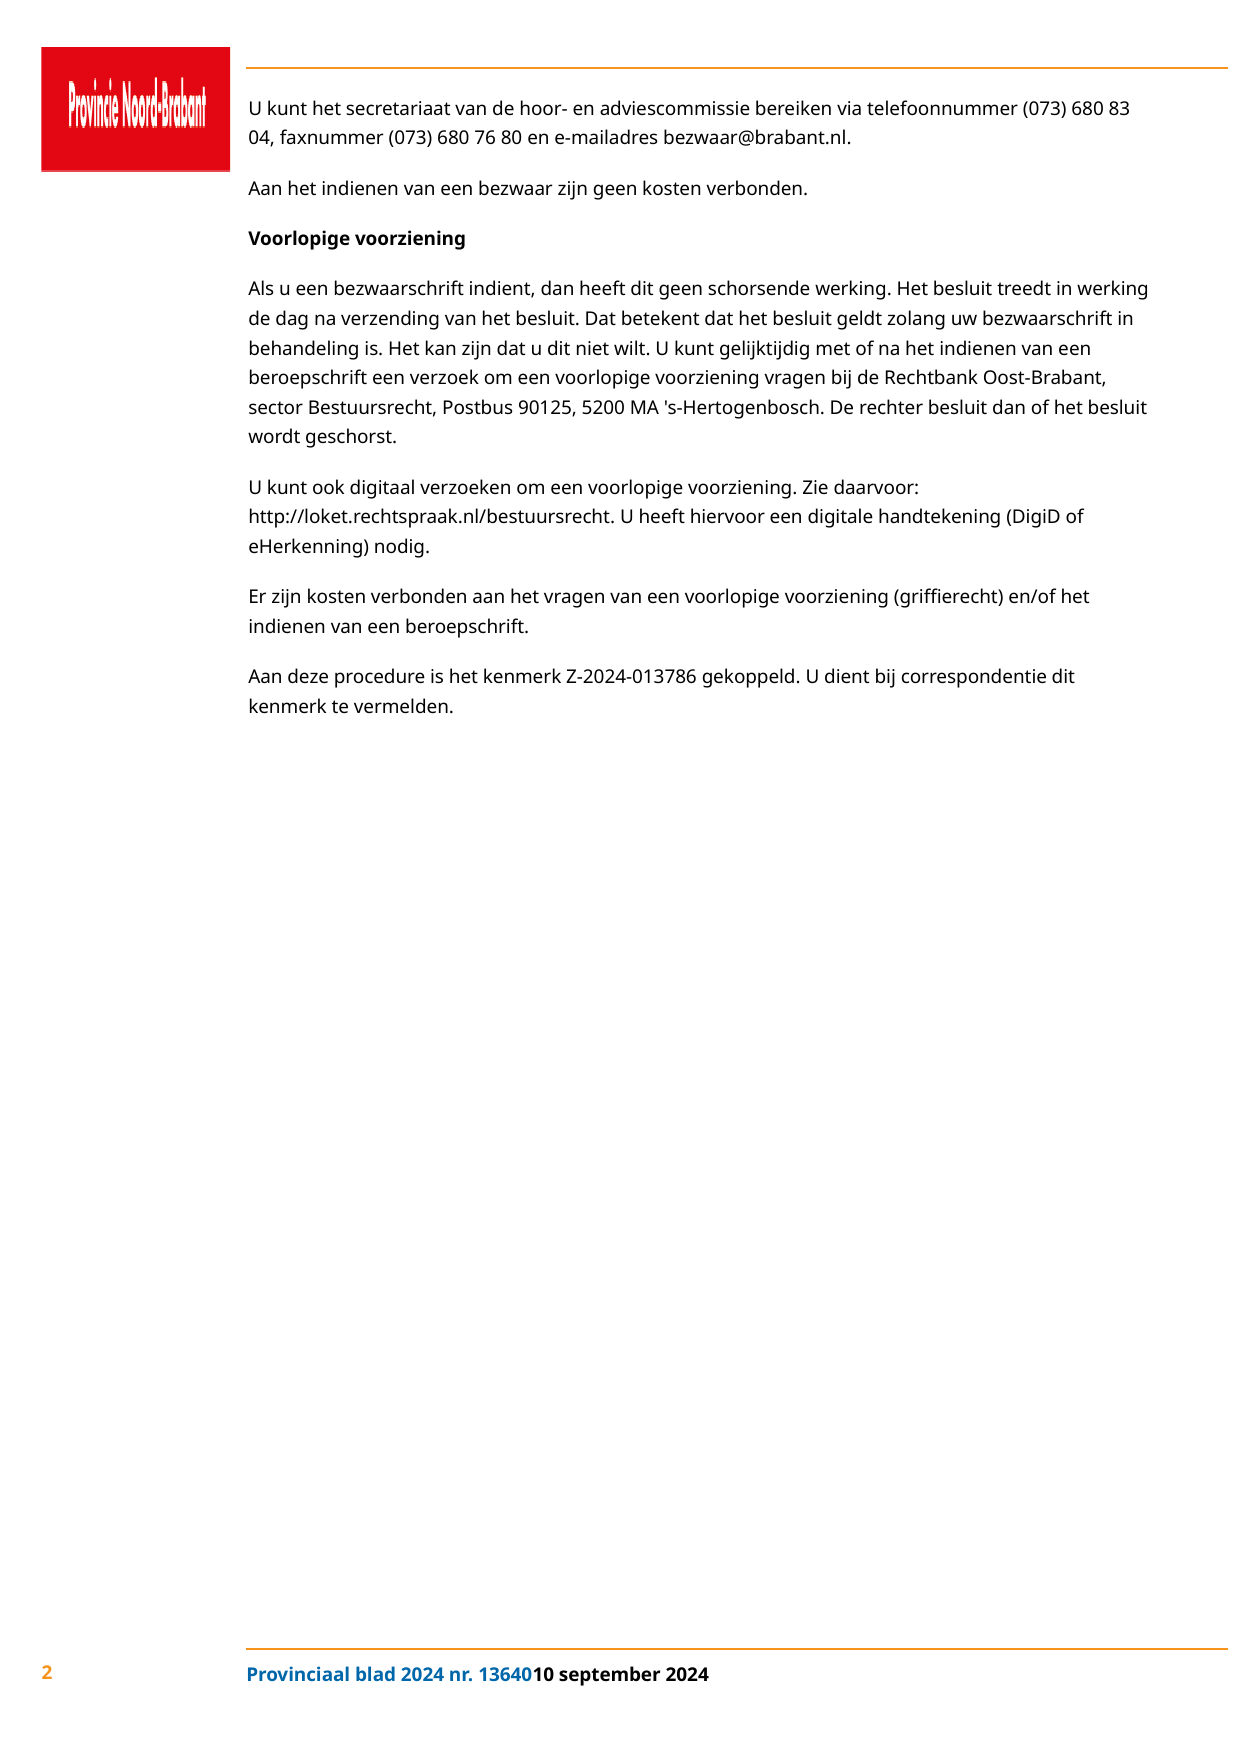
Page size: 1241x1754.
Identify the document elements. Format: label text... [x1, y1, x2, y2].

picture [41, 47, 231, 172]
text Aan deze procedure is het kenmerk Z-2024-013786 gekoppeld. U dient bij correspondentie dit kenmerk te vermelden. [248, 663, 1152, 719]
text Aan het indienen van een bezwaar zijn geen kosten verbonden. [248, 175, 1152, 201]
text U kunt het secretariaat van de hoor- en adviescommissie bereiken via telefoonnummer (073) 680 83 04, faxnummer (073) 680 76 80 en e-mailadres bezwaar@brabant.nl. [248, 95, 1152, 150]
text Als u een bezwaarschrift indient, dan heeft dit geen schorsende werking. Het besluit treedt in werking de dag na verzending van het besluit. Dat betekent dat het besluit geldt zolang uw bezwaarschrift in behandeling is. Het kan zijn dat u dit niet wilt. U kunt gelijktijdig met of na het indienen van een beroepschrift een verzoek om een voorlopige voorziening vragen bij de Rechtbank Oost-Brabant, sector Bestuursrecht, Postbus 90125, 5200 MA 's‑Hertogenbosch. De rechter besluit dan of het besluit wordt geschorst. [248, 276, 1152, 449]
text U kunt ook digitaal verzoeken om een voorlopige voorziening. Zie daarvoor: http://loket.rechtspraak.nl/bestuursrecht. U heeft hiervoor een digitale handtekening (DigiD of eHerkenning) nodig. [248, 474, 1152, 559]
text Voorlopige voorziening [248, 225, 1152, 251]
text Er zijn kosten verbonden aan het vragen van een voorlopige voorziening (griffierecht) en/of het indienen van een beroepschrift. [248, 583, 1152, 639]
